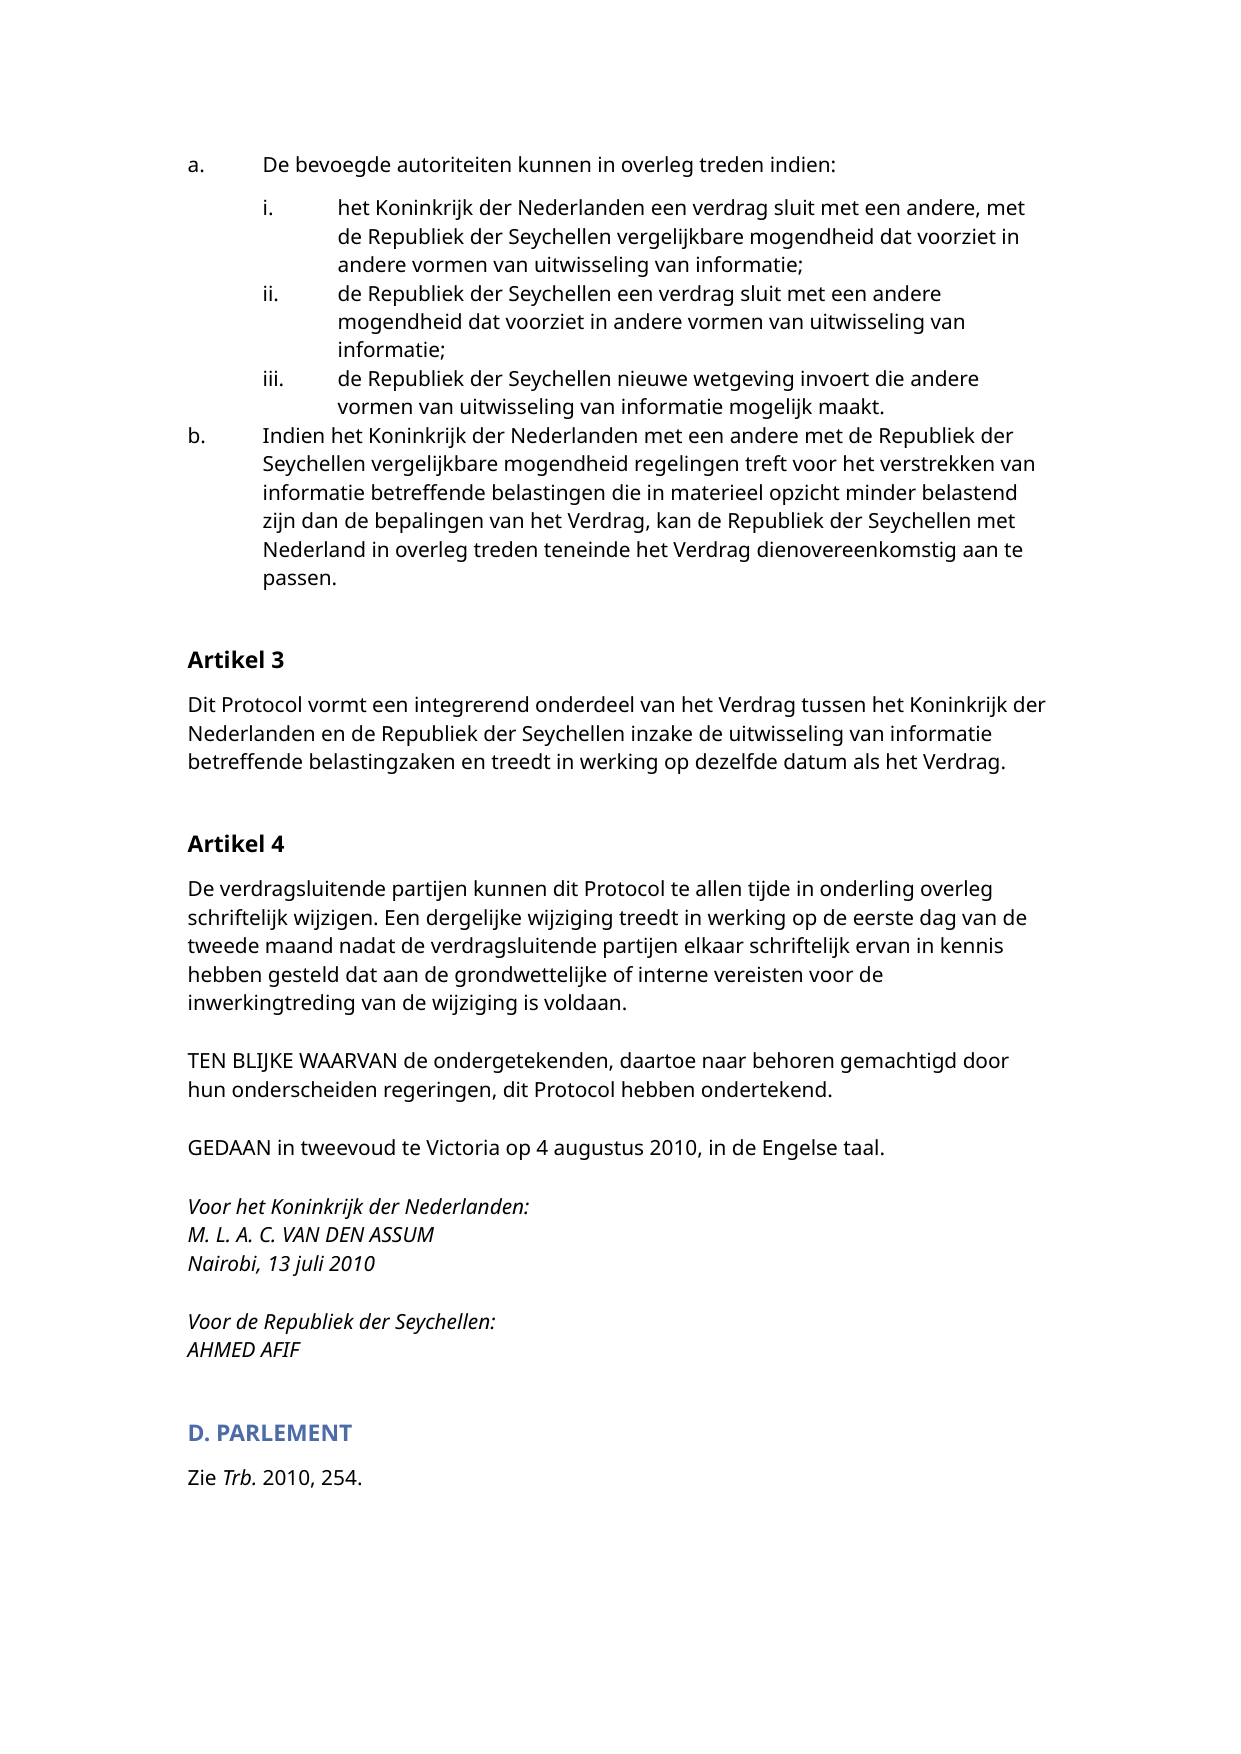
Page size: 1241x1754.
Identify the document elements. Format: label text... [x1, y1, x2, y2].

text Nairobi, 13 juli 2010 [187, 1249, 1053, 1277]
subtitle D. PARLEMENT [187, 1417, 1053, 1448]
text M. L. A. C. VAN DEN ASSUM [187, 1220, 1053, 1249]
text Dit Protocol vormt een integrerend onderdeel van het Verdrag tussen het Koninkrijk der Nederlanden en de Republiek der Seychellen inzake de uitwisseling van informatie betreffende belastingzaken en treedt in werking op dezelfde datum als het Verdrag. [187, 690, 1053, 776]
text GEDAAN in tweevoud te Victoria op 4 augustus 2010, in de Engelse taal. [187, 1133, 1053, 1162]
text Zie Trb. 2010, 254. [187, 1463, 1053, 1491]
list de Republiek der Seychellen een verdrag sluit met een andere mogendheid dat voorziet in andere vormen van uitwisseling van informatie; [262, 279, 1053, 364]
list Indien het Koninkrijk der Nederlanden met een andere met de Republiek der Seychellen vergelijkbare mogendheid regelingen treft voor het verstrekken van informatie betreffende belastingen die in materieel opzicht minder belastend zijn dan de bepalingen van het Verdrag, kan de Republiek der Seychellen met Nederland in overleg treden teneinde het Verdrag dienovereenkomstig aan te passen. [187, 421, 1053, 592]
list de Republiek der Seychellen nieuwe wetgeving invoert die andere vormen van uitwisseling van informatie mogelijk maakt. [262, 364, 1053, 421]
text TEN BLIJKE WAARVAN de ondergetekenden, daartoe naar behoren gemachtigd door hun onderscheiden regeringen, dit Protocol hebben ondertekend. [187, 1047, 1053, 1103]
list De bevoegde autoriteiten kunnen in overleg treden indien: [187, 150, 1053, 178]
text AHMED AFIF [187, 1336, 1053, 1364]
text De verdragsluitende partijen kunnen dit Protocol te allen tijde in onderling overleg schriftelijk wijzigen. Een dergelijke wijziging treedt in werking op de eerste dag van de tweede maand nadat de verdragsluitende partijen elkaar schriftelijk ervan in kennis hebben gesteld dat aan de grondwettelijke of interne vereisten voor de inwerkingtreding van de wijziging is voldaan. [187, 874, 1053, 1017]
list het Koninkrijk der Nederlanden een verdrag sluit met een andere, met de Republiek der Seychellen vergelijkbare mogendheid dat voorziet in andere vormen van uitwisseling van informatie; [262, 193, 1053, 279]
text Voor het Koninkrijk der Nederlanden: [187, 1192, 1053, 1220]
subtitle Artikel 4 [187, 828, 1053, 859]
subtitle Artikel 3 [187, 644, 1053, 675]
text Voor de Republiek der Seychellen: [187, 1307, 1053, 1336]
